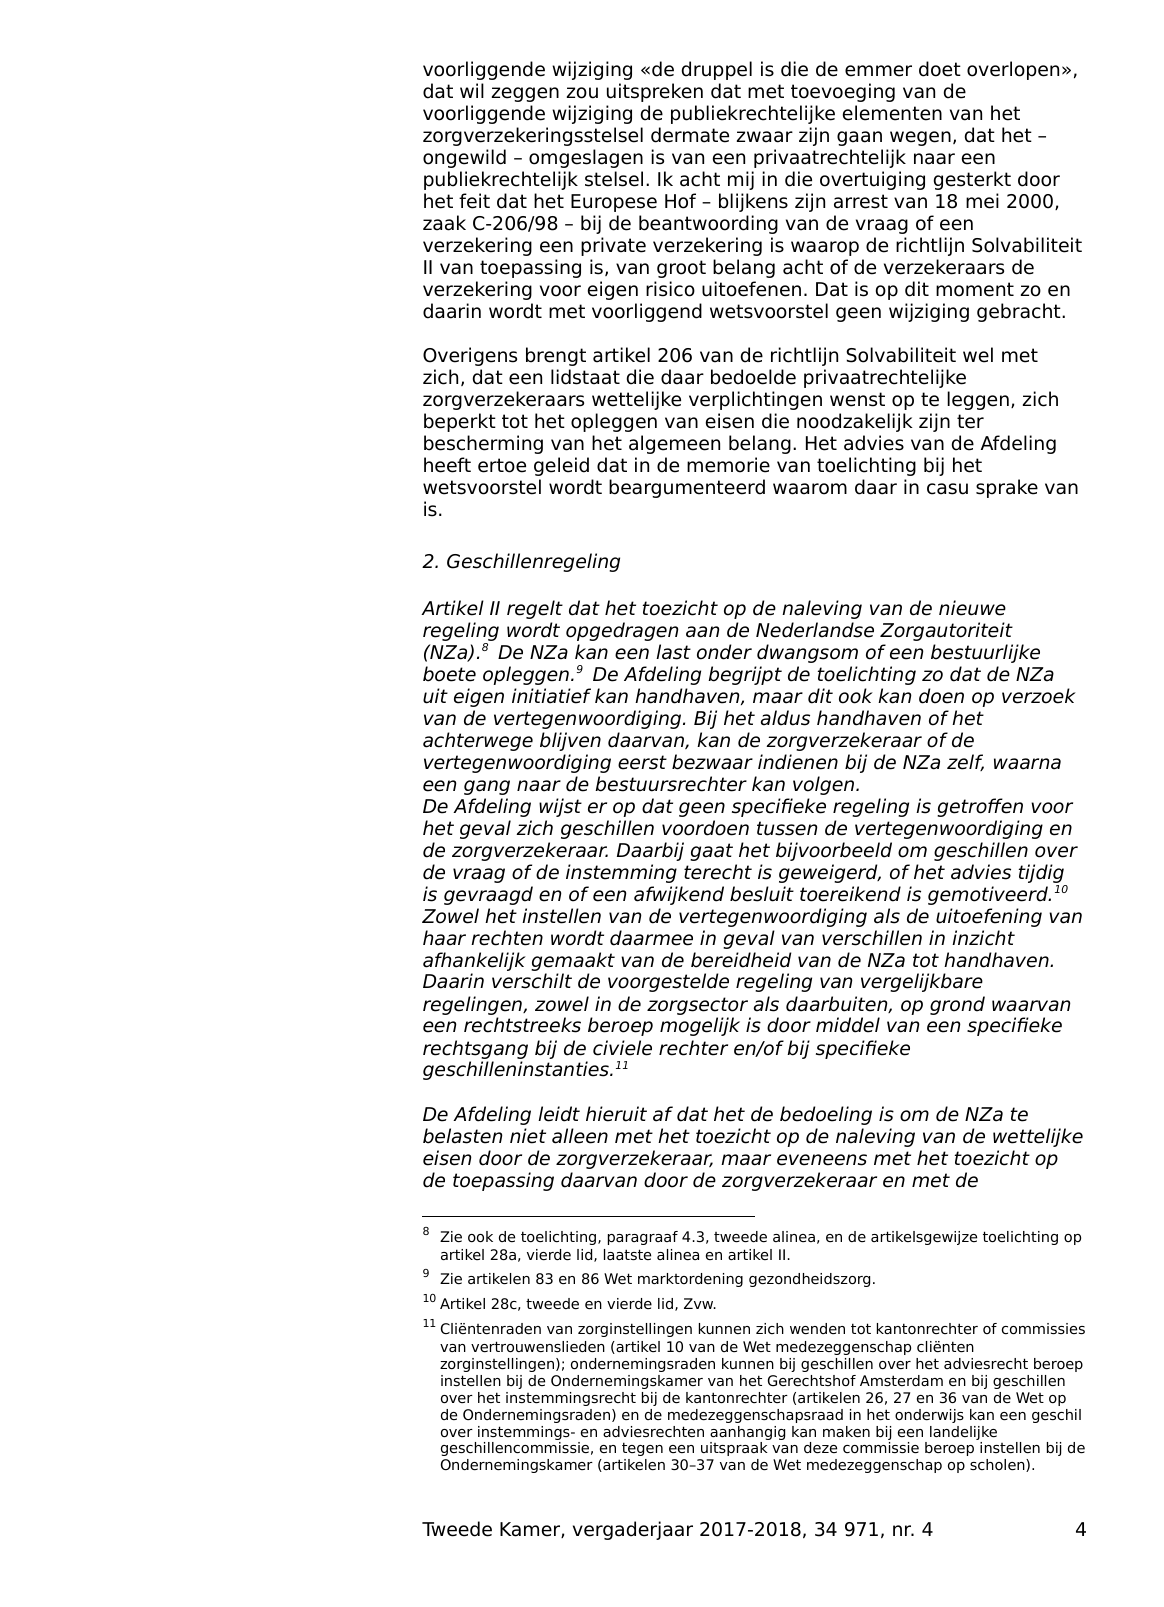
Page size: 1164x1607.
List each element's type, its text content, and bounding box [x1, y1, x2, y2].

text De Afdeling wijst er op dat geen specifieke regeling is getroffen voor het geval zich geschillen voordoen tussen de vertegenwoordiging en de zorgverzekeraar. Daarbij gaat het bijvoorbeeld om geschillen over de vraag of de instemming terecht is geweigerd, of het advies tijdig is gevraagd en of een afwijkend besluit toereikend is gemotiveerd. Zowel het instellen van de vertegenwoordiging als de uitoefening van haar rechten wordt daarmee in geval van verschillen in inzicht afhankelijk gemaakt van de bereidheid van de NZa tot handhaven. Daarin verschilt de voorgestelde regeling van vergelijkbare regelingen, zowel in de zorgsector als daarbuiten, op grond waarvan een rechtstreeks beroep mogelijk is door middel van een specifieke rechtsgang bij de civiele rechter en/of bij specifieke geschilleninstanties. [422, 796, 1087, 1081]
text Zie artikelen 83 en 86 Wet marktordening gezondheidszorg. [422, 1267, 1087, 1289]
text Artikel II regelt dat het toezicht op de naleving van de nieuwe regeling wordt opgedragen aan de Nederlandse Zorgautoriteit (NZa). De NZa kan een last onder dwangsom of een bestuurlijke boete opleggen. De Afdeling begrijpt de toelichting zo dat de NZa uit eigen initiatief kan handhaven, maar dit ook kan doen op verzoek van de vertegenwoordiging. Bij het aldus handhaven of het achterwege blijven daarvan, kan de zorgverzekeraar of de vertegenwoordiging eerst bezwaar indienen bij de NZa zelf, waarna een gang naar de bestuursrechter kan volgen. [422, 598, 1087, 796]
text Zie ook de toelichting, paragraaf 4.3, tweede alinea, en de artikelsgewijze toelichting op artikel 28a, vierde lid, laatste alinea en artikel II. [422, 1225, 1087, 1264]
text De Afdeling leidt hieruit af dat het de bedoeling is om de NZa te belasten niet alleen met het toezicht op de naleving van de wettelijke eisen door de zorgverzekeraar, maar eveneens met het toezicht op de toepassing daarvan door de zorgverzekeraar en met de [422, 1103, 1087, 1191]
text Artikel 28c, tweede en vierde lid, Zvw. [422, 1292, 1087, 1314]
text Overigens brengt artikel 206 van de richtlijn Solvabiliteit wel met zich, dat een lidstaat die daar bedoelde privaatrechtelijke zorgverzekeraars wettelijke verplichtingen wenst op te leggen, zich beperkt tot het opleggen van eisen die noodzakelijk zijn ter bescherming van het algemeen belang. Het advies van de Afdeling heeft ertoe geleid dat in de memorie van toelichting bij het wetsvoorstel wordt beargumenteerd waarom daar in casu sprake van is. [422, 345, 1087, 521]
text voorliggende wijziging «de druppel is die de emmer doet overlopen», dat wil zeggen zou uitspreken dat met toevoeging van de voorliggende wijziging de publiekrechtelijke elementen van het zorgverzekeringsstelsel dermate zwaar zijn gaan wegen, dat het – ongewild – omgeslagen is van een privaatrechtelijk naar een publiekrechtelijk stelsel. Ik acht mij in die overtuiging gesterkt door het feit dat het Europese Hof – blijkens zijn arrest van 18 mei 2000, zaak C-206/98 – bij de beantwoording van de vraag of een verzekering een private verzekering is waarop de richtlijn Solvabiliteit II van toepassing is, van groot belang acht of de verzekeraars de verzekering voor eigen risico uitoefenen. Dat is op dit moment zo en daarin wordt met voorliggend wetsvoorstel geen wijziging gebracht. [422, 59, 1087, 323]
text Cliëntenraden van zorginstellingen kunnen zich wenden tot kantonrechter of commissies van vertrouwenslieden (artikel 10 van de Wet medezeggenschap cliënten zorginstellingen); ondernemingsraden kunnen bij geschillen over het adviesrecht beroep instellen bij de Ondernemingskamer van het Gerechtshof Amsterdam en bij geschillen over het instemmingsrecht bij de kantonrechter (artikelen 26, 27 en 36 van de Wet op de Ondernemingsraden) en de medezeggenschapsraad in het onderwijs kan een geschil over instemmings- en adviesrechten aanhangig kan maken bij een landelijke geschillencommissie, en tegen een uitspraak van deze commissie beroep instellen bij de Ondernemingskamer (artikelen 30–37 van de Wet medezeggenschap op scholen). [422, 1317, 1087, 1474]
subtitle 2. Geschillenregeling [422, 551, 1087, 573]
